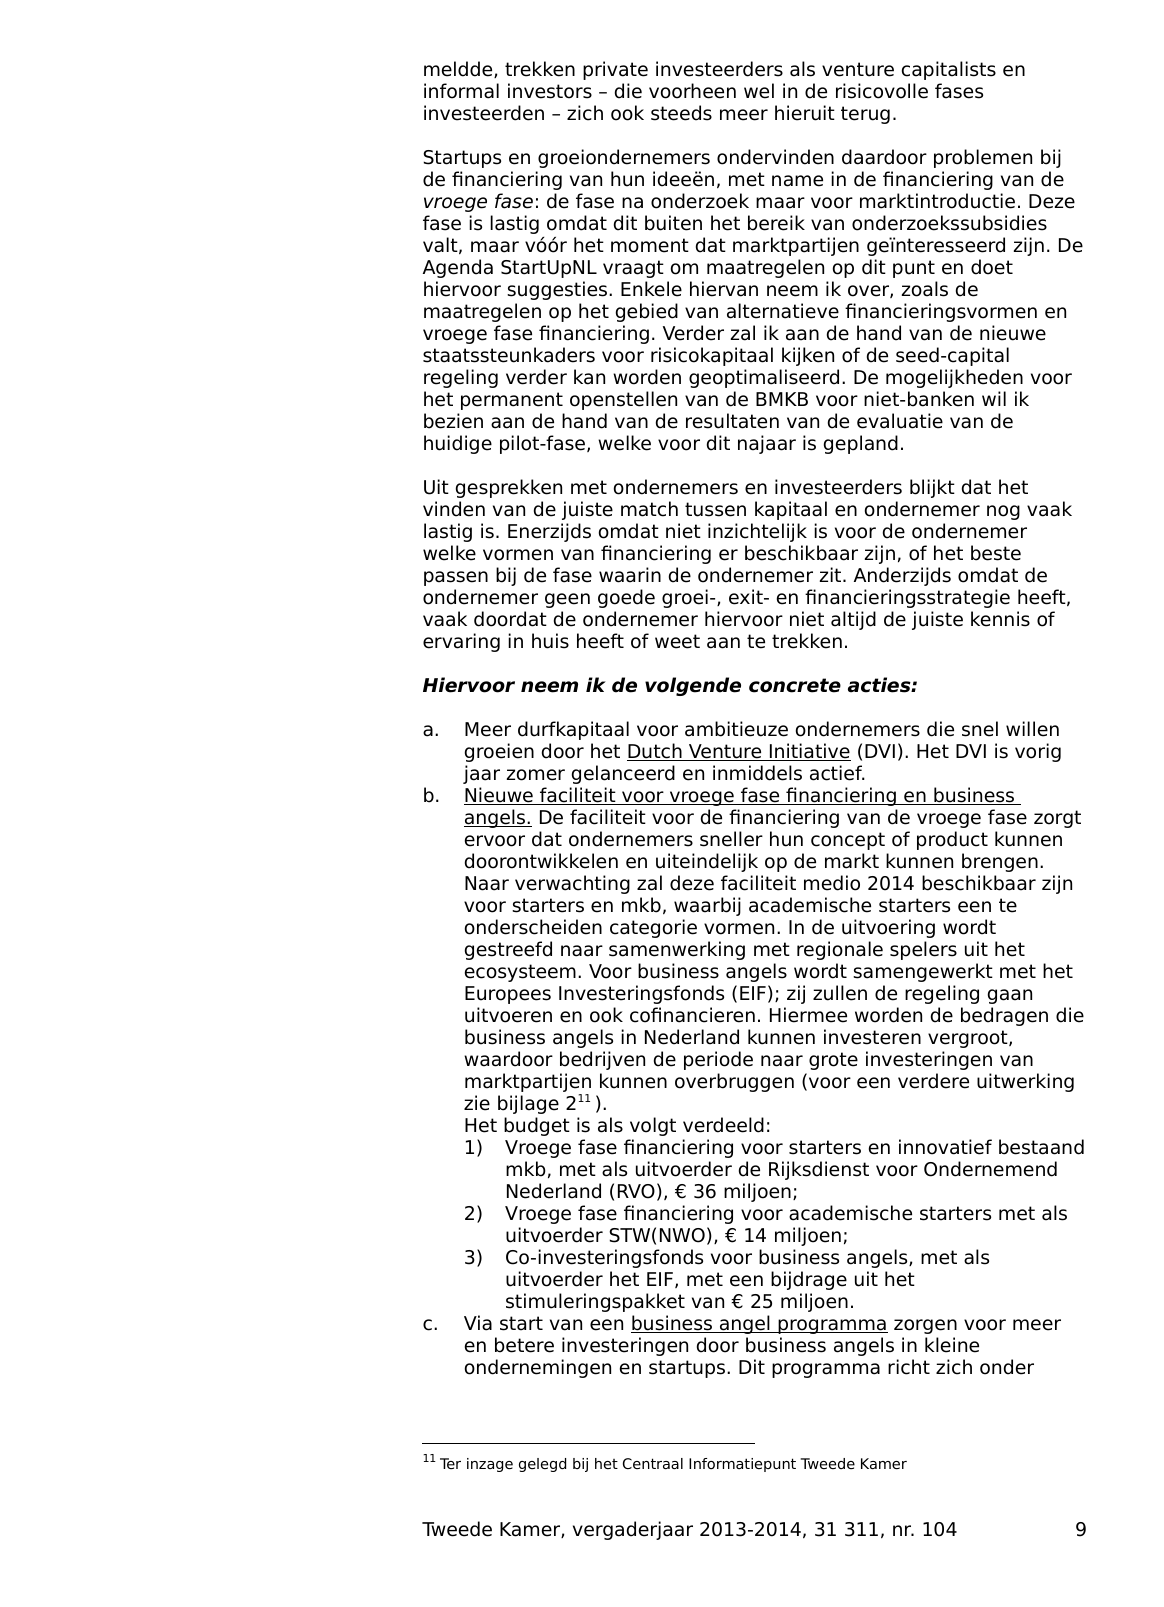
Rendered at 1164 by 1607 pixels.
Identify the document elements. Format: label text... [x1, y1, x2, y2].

text c. Via start van een business angel programma zorgen voor meer en betere investeringen door business angels in kleine ondernemingen en startups. Dit programma richt zich onder [422, 1313, 1087, 1379]
text Startups en groeiondernemers ondervinden daardoor problemen bij de financiering van hun ideeën, met name in de financiering van de vroege fase: de fase na onderzoek maar voor marktintroductie. Deze fase is lastig omdat dit buiten het bereik van onderzoekssubsidies valt, maar vóór het moment dat marktpartijen geïnteresseerd zijn. De Agenda StartUpNL vraagt om maatregelen op dit punt en doet hiervoor suggesties. Enkele hiervan neem ik over, zoals de maatregelen op het gebied van alternatieve financieringsvormen en vroege fase financiering. Verder zal ik aan de hand van de nieuwe staatssteunkaders voor risicokapitaal kijken of de seed-capital regeling verder kan worden geoptimaliseerd. De mogelijkheden voor het permanent openstellen van de BMKB voor niet-banken wil ik bezien aan de hand van de resultaten van de evaluatie van de huidige pilot-fase, welke voor dit najaar is gepland. [422, 147, 1087, 455]
text Ter inzage gelegd bij het Centraal Informatiepunt Tweede Kamer [422, 1452, 1087, 1474]
text Uit gesprekken met ondernemers en investeerders blijkt dat het vinden van de juiste match tussen kapitaal en ondernemer nog vaak lastig is. Enerzijds omdat niet inzichtelijk is voor de ondernemer welke vormen van financiering er beschikbaar zijn, of het beste passen bij de fase waarin de ondernemer zit. Anderzijds omdat de ondernemer geen goede groei-, exit- en financieringsstrategie heeft, vaak doordat de ondernemer hiervoor niet altijd de juiste kennis of ervaring in huis heeft of weet aan te trekken. [422, 477, 1087, 653]
subtitle Hiervoor neem ik de volgende concrete acties: [422, 675, 1087, 697]
text 3) Co-investeringsfonds voor business angels, met als uitvoerder het EIF, met een bijdrage uit het stimuleringspakket van € 25 miljoen. [464, 1247, 1087, 1313]
text meldde, trekken private investeerders als venture capitalists en informal investors – die voorheen wel in de risicovolle fases investeerden – zich ook steeds meer hieruit terug. [422, 59, 1087, 125]
text a. Meer durfkapitaal voor ambitieuze ondernemers die snel willen groeien door het Dutch Venture Initiative (DVI). Het DVI is vorig jaar zomer gelanceerd en inmiddels actief. [422, 719, 1087, 785]
text 2) Vroege fase financiering voor academische starters met als uitvoerder STW(NWO), € 14 miljoen; [464, 1203, 1087, 1247]
text 1) Vroege fase financiering voor starters en innovatief bestaand mkb, met als uitvoerder de Rijksdienst voor Ondernemend Nederland (RVO), € 36 miljoen; [464, 1137, 1087, 1203]
text b. Nieuwe faciliteit voor vroege fase financiering en business angels. De faciliteit voor de financiering van de vroege fase zorgt ervoor dat ondernemers sneller hun concept of product kunnen doorontwikkelen en uiteindelijk op de markt kunnen brengen. Naar verwachting zal deze faciliteit medio 2014 beschikbaar zijn voor starters en mkb, waarbij academische starters een te onderscheiden categorie vormen. In de uitvoering wordt gestreefd naar samenwerking met regionale spelers uit het ecosysteem. Voor business angels wordt samengewerkt met het Europees Investeringsfonds (EIF); zij zullen de regeling gaan uitvoeren en ook cofinancieren. Hiermee worden de bedragen die business angels in Nederland kunnen investeren vergroot, waardoor bedrijven de periode naar grote investeringen van marktpartijen kunnen overbruggen (voor een verdere uitwerking zie bijlage 2). [422, 785, 1087, 1115]
text Het budget is als volgt verdeeld: [464, 1115, 1087, 1137]
